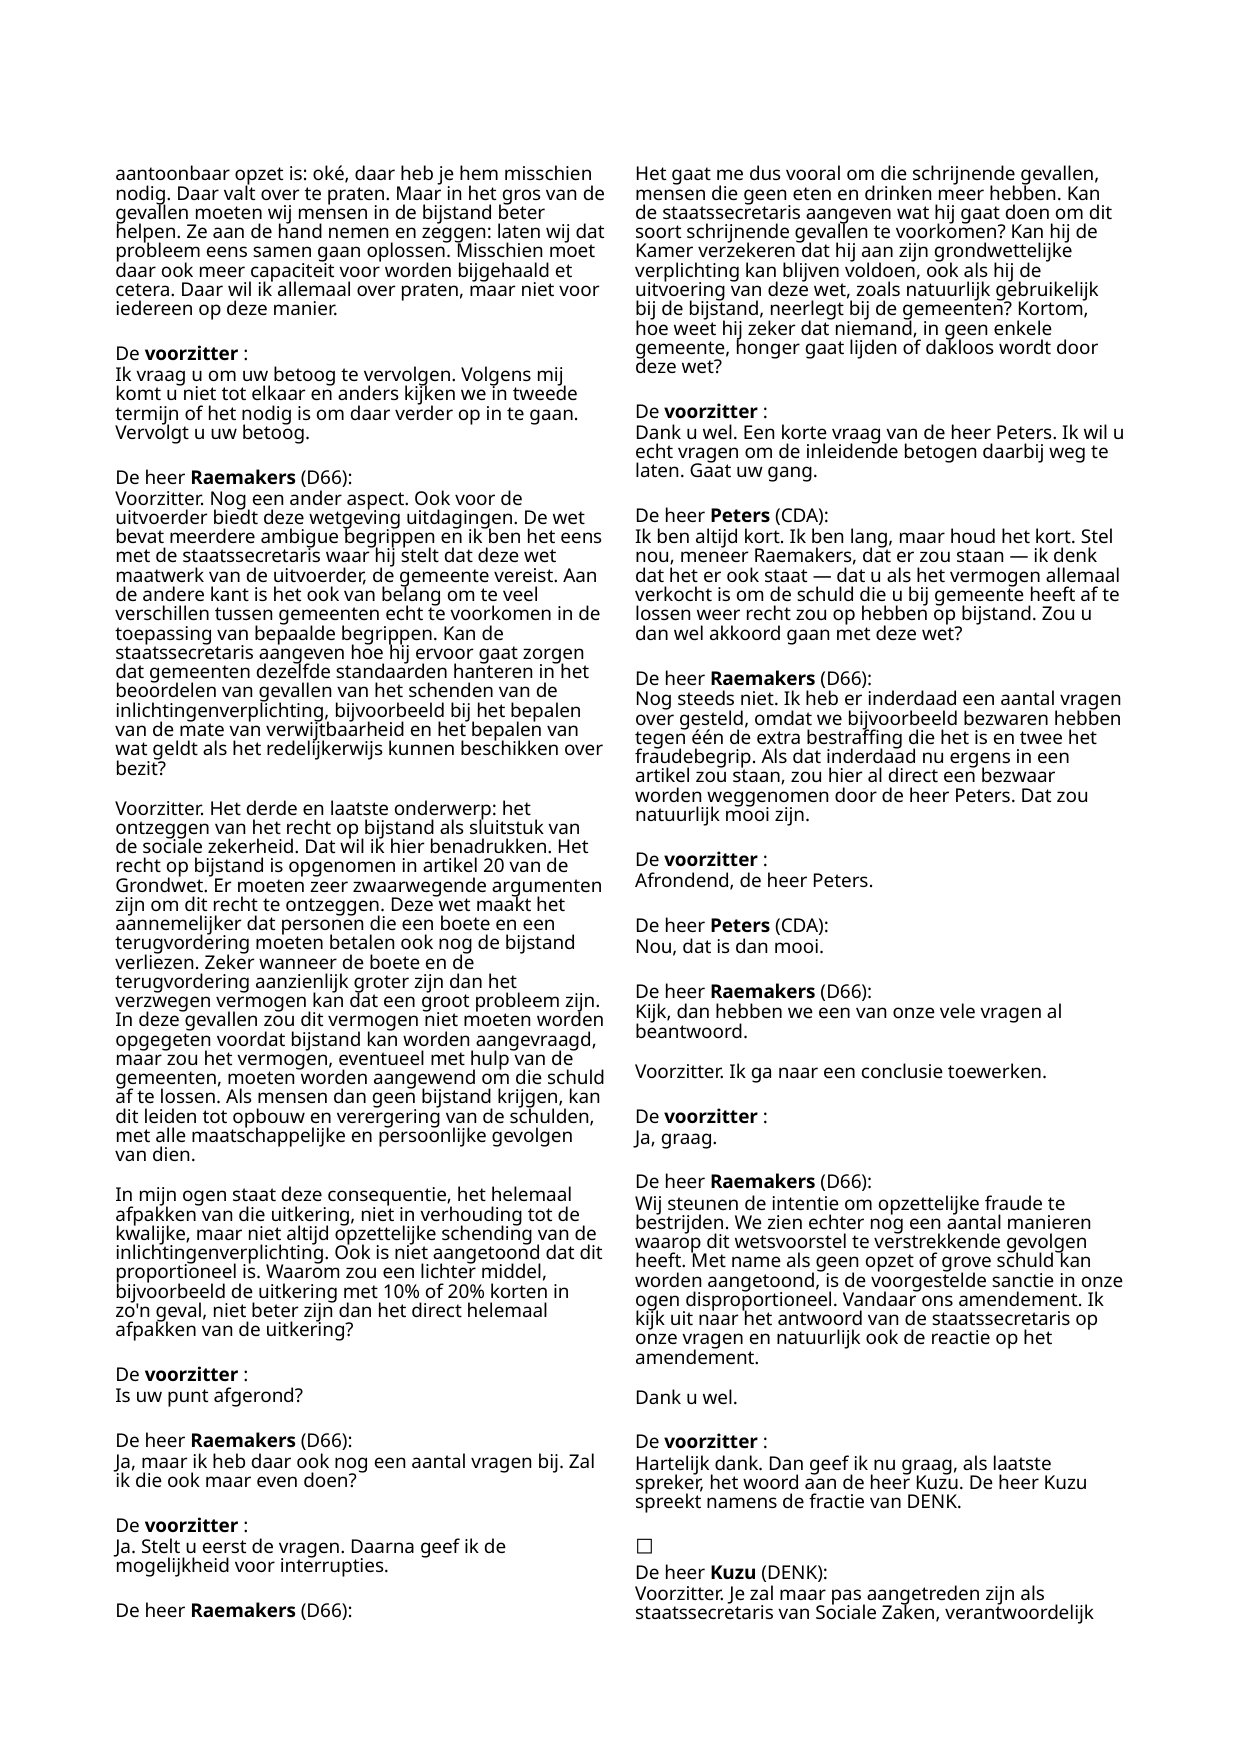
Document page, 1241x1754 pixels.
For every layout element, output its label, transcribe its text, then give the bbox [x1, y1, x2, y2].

text ⬜ [635, 1533, 1125, 1559]
text Afrondend, de heer Peters. [635, 872, 1125, 891]
text De voorzitter : [115, 1512, 605, 1538]
text Voorzitter. Het derde en laatste onderwerp: het ontzeggen van het recht op bijstand als sluitstuk van de sociale zekerheid. Dat wil ik hier benadrukken. Het recht op bijstand is opgenomen in artikel 20 van de Grondwet. Er moeten zeer zwaarwegende argumenten zijn om dit recht te ontzeggen. Deze wet maakt het aannemelijker dat personen die een boete en een terugvordering moeten betalen ook nog de bijstand verliezen. Zeker wanneer de boete en de terugvordering aanzienlijk groter zijn dan het verzwegen vermogen kan dat een groot probleem zijn. In deze gevallen zou dit vermogen niet moeten worden opgegeten voordat bijstand kan worden aangevraagd, maar zou het vermogen, eventueel met hulp van de gemeenten, moeten worden aangewend om die schuld af te lossen. Als mensen dan geen bijstand krijgen, kan dit leiden tot opbouw en verergering van de schulden, met alle maatschappelijke en persoonlijke gevolgen van dien. [115, 799, 605, 1166]
text De voorzitter : [115, 1361, 605, 1387]
text De heer Peters (CDA): [635, 502, 1125, 528]
text Nou, dat is dan mooi. [635, 938, 1125, 957]
text Kijk, dan hebben we een van onze vele vragen al beantwoord. [635, 1003, 1125, 1042]
text De heer Peters (CDA): [635, 912, 1125, 938]
text aantoonbaar opzet is: oké, daar heb je hem misschien nodig. Daar valt over te praten. Maar in het gros van de gevallen moeten wij mensen in de bijstand beter helpen. Ze aan de hand nemen en zeggen: laten wij dat probleem eens samen gaan oplossen. Misschien moet daar ook meer capaciteit voor worden bijgehaald et cetera. Daar wil ik allemaal over praten, maar niet voor iedereen op deze manier. [115, 165, 605, 319]
text Is uw punt afgerond? [115, 1387, 605, 1406]
text Ja, maar ik heb daar ook nog een aantal vragen bij. Zal ik die ook maar even doen? [115, 1453, 605, 1491]
text Hartelijk dank. Dan geef ik nu graag, als laatste spreker, het woord aan de heer Kuzu. De heer Kuzu spreekt namens de fractie van DENK. [635, 1454, 1125, 1512]
text Voorzitter. Je zal maar pas aangetreden zijn als staatssecretaris van Sociale Zaken, verantwoordelijk [635, 1584, 1125, 1623]
text De voorzitter : [635, 846, 1125, 872]
text De voorzitter : [115, 340, 605, 366]
text De heer Kuzu (DENK): [635, 1559, 1125, 1584]
text Ja, graag. [635, 1129, 1125, 1148]
text Voorzitter. Nog een ander aspect. Ook voor de uitvoerder biedt deze wetgeving uitdagingen. De wet bevat meerdere ambigue begrippen en ik ben het eens met de staatssecretaris waar hij stelt dat deze wet maatwerk van de uitvoerder, de gemeente vereist. Aan de andere kant is het ook van belang om te veel verschillen tussen gemeenten echt te voorkomen in de toepassing van bepaalde begrippen. Kan de staatssecretaris aangeven hoe hij ervoor gaat zorgen dat gemeenten dezelfde standaarden hanteren in het beoordelen van gevallen van het schenden van de inlichtingenverplichting, bijvoorbeeld bij het bepalen van de mate van verwijtbaarheid en het bepalen van wat geldt als het redelijkerwijs kunnen beschikken over bezit? [115, 490, 605, 779]
text Nog steeds niet. Ik heb er inderdaad een aantal vragen over gesteld, omdat we bijvoorbeeld bezwaren hebben tegen één de extra bestraffing die het is en twee het fraudebegrip. Als dat inderdaad nu ergens in een artikel zou staan, zou hier al direct een bezwaar worden weggenomen door de heer Peters. Dat zou natuurlijk mooi zijn. [635, 690, 1125, 825]
text Het gaat me dus vooral om die schrijnende gevallen, mensen die geen eten en drinken meer hebben. Kan de staatssecretaris aangeven wat hij gaat doen om dit soort schrijnende gevallen te voorkomen? Kan hij de Kamer verzekeren dat hij aan zijn grondwettelijke verplichting kan blijven voldoen, ook als hij de uitvoering van deze wet, zoals natuurlijk gebruikelijk bij de bijstand, neerlegt bij de gemeenten? Kortom, hoe weet hij zeker dat niemand, in geen enkele gemeente, honger gaat lijden of dakloos wordt door deze wet? [635, 165, 1125, 377]
text Ik vraag u om uw betoog te vervolgen. Volgens mij komt u niet tot elkaar en anders kijken we in tweede termijn of het nodig is om daar verder op in te gaan. Vervolgt u uw betoog. [115, 366, 605, 443]
text Dank u wel. Een korte vraag van de heer Peters. Ik wil u echt vragen om de inleidende betogen daarbij weg te laten. Gaat uw gang. [635, 424, 1125, 482]
text De voorzitter : [635, 1103, 1125, 1129]
text De heer Raemakers (D66): [635, 1169, 1125, 1194]
text Dank u wel. [635, 1389, 1125, 1408]
text Wij steunen de intentie om opzettelijke fraude te bestrijden. We zien echter nog een aantal manieren waarop dit wetsvoorstel te verstrekkende gevolgen heeft. Met name als geen opzet of grove schuld kan worden aangetoond, is de voorgestelde sanctie in onze ogen disproportioneel. Vandaar ons amendement. Ik kijk uit naar het antwoord van de staatssecretaris op onze vragen en natuurlijk ook de reactie op het amendement. [635, 1194, 1125, 1368]
text De voorzitter : [635, 1429, 1125, 1454]
text Ja. Stelt u eerst de vragen. Daarna geef ik de mogelijkheid voor interrupties. [115, 1538, 605, 1577]
text De heer Raemakers (D66): [115, 464, 605, 490]
text Ik ben altijd kort. Ik ben lang, maar houd het kort. Stel nou, meneer Raemakers, dat er zou staan — ik denk dat het er ook staat — dat u als het vermogen allemaal verkocht is om de schuld die u bij gemeente heeft af te lossen weer recht zou op hebben op bijstand. Zou u dan wel akkoord gaan met deze wet? [635, 528, 1125, 644]
text De voorzitter : [635, 398, 1125, 424]
text In mijn ogen staat deze consequentie, het helemaal afpakken van die uitkering, niet in verhouding tot de kwalijke, maar niet altijd opzettelijke schending van de inlichtingenverplichting. Ook is niet aangetoond dat dit proportioneel is. Waarom zou een lichter middel, bijvoorbeeld de uitkering met 10% of 20% korten in zo'n geval, niet beter zijn dan het direct helemaal afpakken van de uitkering? [115, 1186, 605, 1341]
text De heer Raemakers (D66): [635, 665, 1125, 690]
text De heer Raemakers (D66): [115, 1427, 605, 1453]
text Voorzitter. Ik ga naar een conclusie toewerken. [635, 1063, 1125, 1082]
text De heer Raemakers (D66): [635, 978, 1125, 1003]
text De heer Raemakers (D66): [115, 1597, 605, 1623]
